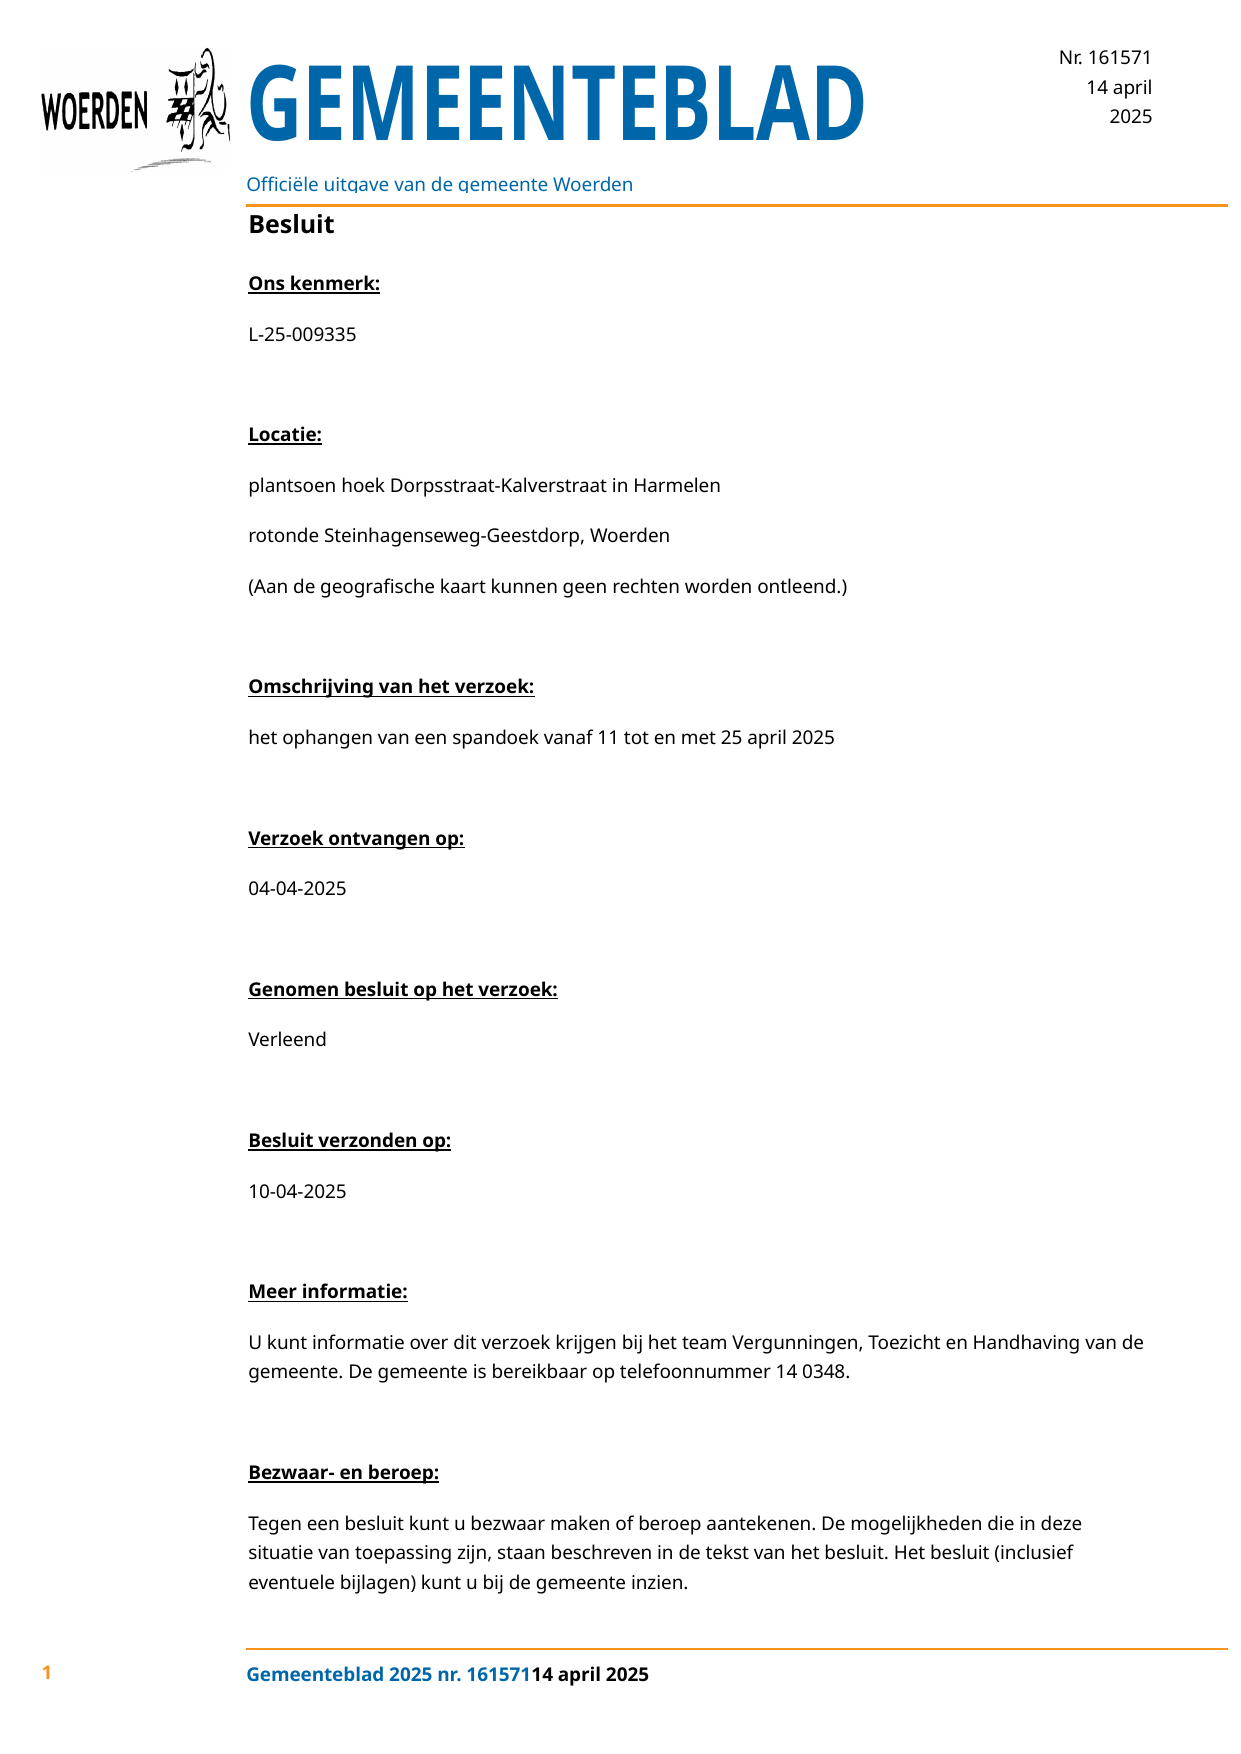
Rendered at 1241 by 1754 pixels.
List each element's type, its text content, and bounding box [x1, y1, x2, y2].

text Ons kenmerk: [248, 270, 1152, 296]
text 04-04-2025 [248, 875, 1152, 901]
text Besluit verzonden op: [248, 1127, 1152, 1153]
text rotonde Steinhagenseweg-Geestdorp, Woerden [248, 522, 1152, 548]
text Genomen besluit op het verzoek: [248, 976, 1152, 1002]
text Verzoek ontvangen op: [248, 825, 1152, 851]
text L-25-009335 [248, 321, 1152, 346]
text (Aan de geografische kaart kunnen geen rechten worden ontleend.) [248, 573, 1152, 598]
text Bezwaar- en beroep: [248, 1459, 1152, 1485]
text Verleend [248, 1027, 1152, 1052]
text Tegen een besluit kunt u bezwaar maken of beroep aantekenen. De mogelijkheden die in deze situatie van toepassing zijn, staan beschreven in de tekst van het besluit. Het besluit (inclusief eventuele bijlagen) kunt u bij de gemeente inzien. [248, 1510, 1152, 1595]
picture [41, 47, 231, 172]
text plantsoen hoek Dorpsstraat-Kalverstraat in Harmelen [248, 472, 1152, 498]
text Besluit [248, 207, 1152, 241]
text Locatie: [248, 422, 1152, 447]
text U kunt informatie over dit verzoek krijgen bij het team Vergunningen, Toezicht en Handhaving van de gemeente. De gemeente is bereikbaar op telefoonnummer 14 0348. [248, 1329, 1152, 1384]
text het ophangen van een spandoek vanaf 11 tot en met 25 april 2025 [248, 724, 1152, 750]
text Omschrijving van het verzoek: [248, 674, 1152, 699]
text Meer informatie: [248, 1279, 1152, 1304]
text 10-04-2025 [248, 1178, 1152, 1203]
